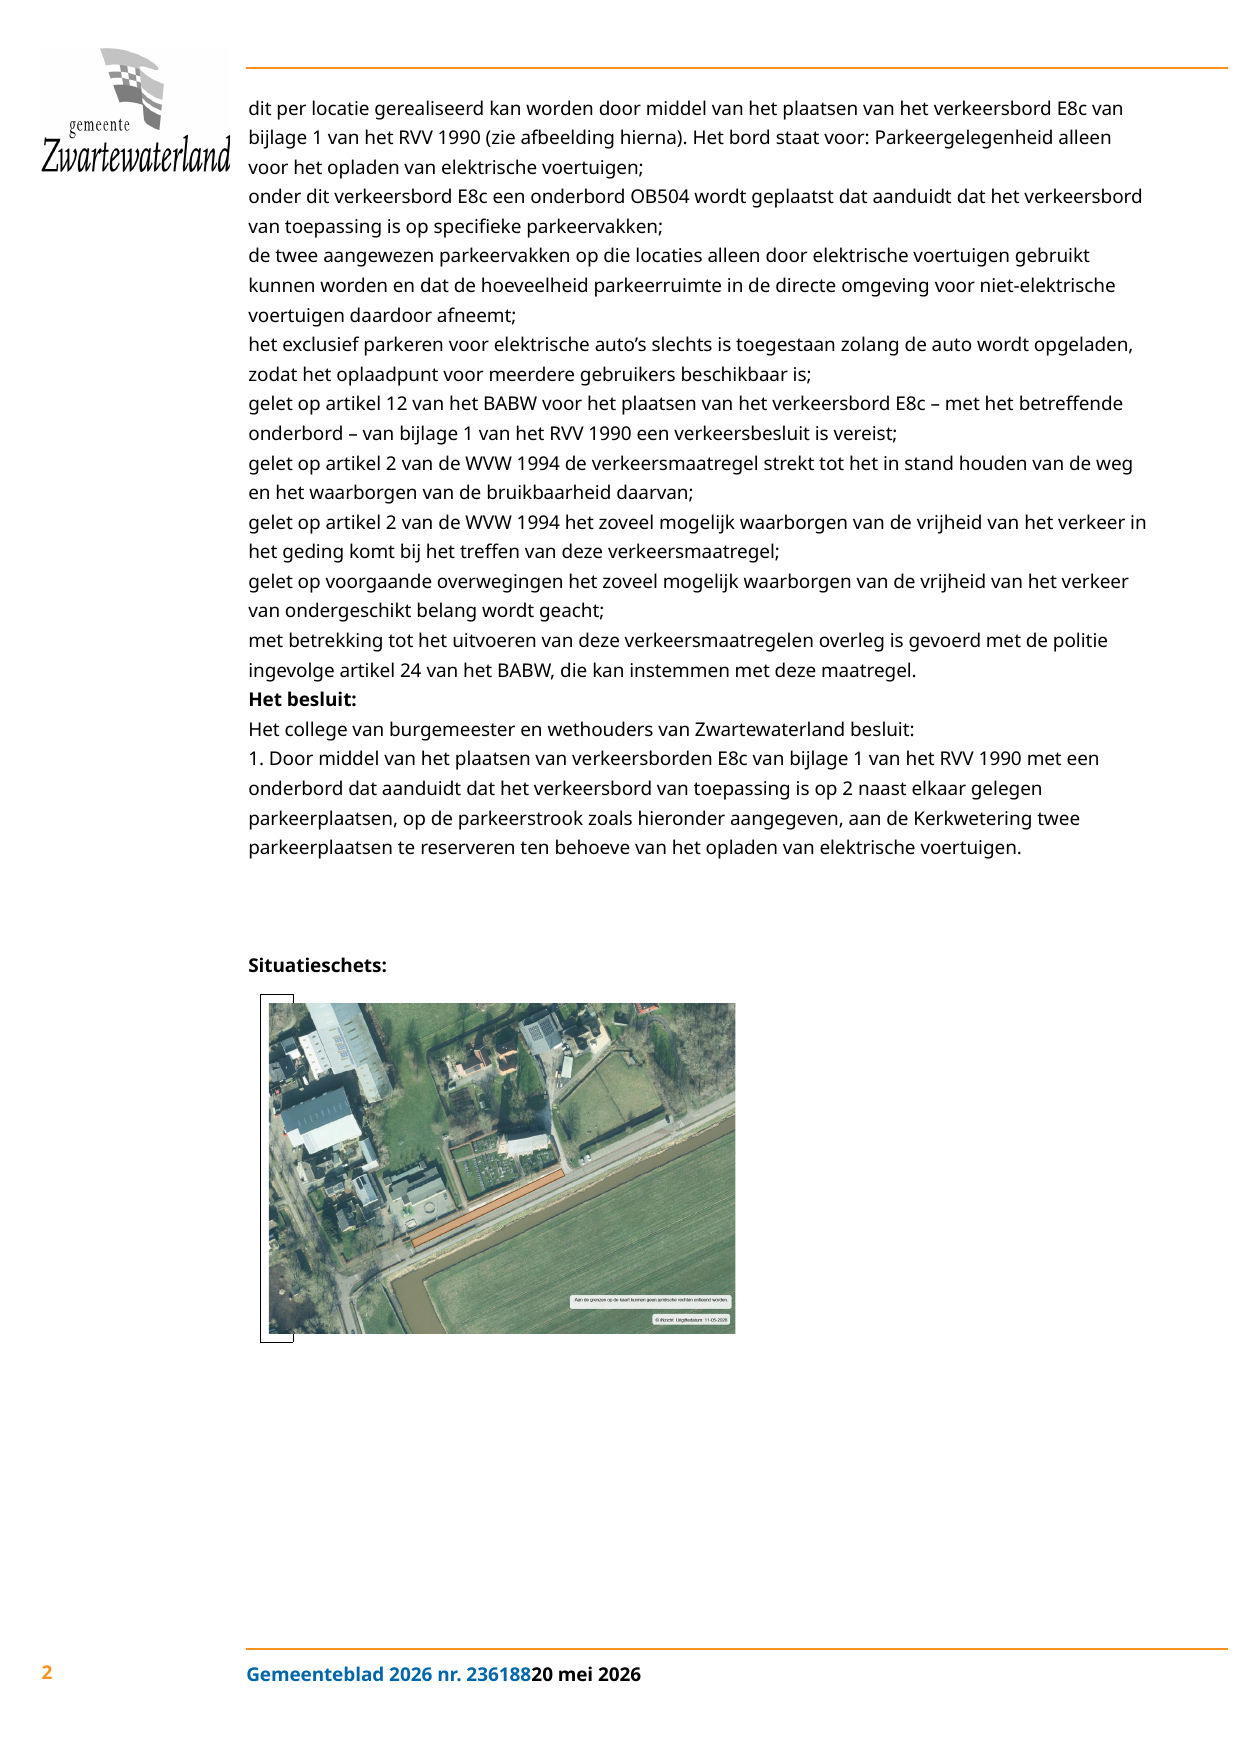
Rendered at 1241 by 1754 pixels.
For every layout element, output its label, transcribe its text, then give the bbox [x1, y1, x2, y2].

picture [41, 47, 231, 172]
text met betrekking tot het uitvoeren van deze verkeersmaatregelen overleg is gevoerd met de politie ingevolge artikel 24 van het BABW, die kan instemmen met deze maatregel. [248, 627, 1152, 683]
text gelet op artikel 2 van de WVW 1994 de verkeersmaatregel strekt tot het in stand houden van de weg en het waarborgen van de bruikbaarheid daarvan; [248, 450, 1152, 505]
text gelet op artikel 12 van het BABW voor het plaatsen van het verkeersbord E8c – met het betreffende onderbord – van bijlage 1 van het RVV 1990 een verkeersbesluit is vereist; [248, 391, 1152, 446]
picture [268, 1003, 736, 1334]
text onder dit verkeersbord E8c een onderbord OB504 wordt geplaatst dat aanduidt dat het verkeersbord van toepassing is op specifieke parkeervakken; [248, 183, 1152, 239]
text dit per locatie gerealiseerd kan worden door middel van het plaatsen van het verkeersbord E8c van bijlage 1 van het RVV 1990 (zie afbeelding hierna). Het bord staat voor: Parkeergelegenheid alleen voor het opladen van elektrische voertuigen; [248, 95, 1152, 180]
text Situatieschets: [248, 953, 1152, 978]
text gelet op artikel 2 van de WVW 1994 het zoveel mogelijk waarborgen van de vrijheid van het verkeer in het geding komt bij het treffen van deze verkeersmaatregel; [248, 509, 1152, 564]
text Het college van burgemeester en wethouders van Zwartewaterland besluit: [248, 716, 1152, 742]
text 1. Door middel van het plaatsen van verkeersborden E8c van bijlage 1 van het RVV 1990 met een onderbord dat aanduidt dat het verkeersbord van toepassing is op 2 naast elkaar gelegen parkeerplaatsen, op de parkeerstrook zoals hieronder aangegeven, aan de Kerkwetering twee parkeerplaatsen te reserveren ten behoeve van het opladen van elektrische voertuigen. [248, 746, 1152, 860]
text gelet op voorgaande overwegingen het zoveel mogelijk waarborgen van de vrijheid van het verkeer van ondergeschikt belang wordt geacht; [248, 568, 1152, 623]
text de twee aangewezen parkeervakken op die locaties alleen door elektrische voertuigen gebruikt kunnen worden en dat de hoeveelheid parkeerruimte in de directe omgeving voor niet-elektrische voertuigen daardoor afneemt; [248, 243, 1152, 328]
text Het besluit: [248, 686, 1152, 712]
text het exclusief parkeren voor elektrische auto’s slechts is toegestaan zolang de auto wordt opgeladen, zodat het oplaadpunt voor meerdere gebruikers beschikbaar is; [248, 331, 1152, 387]
